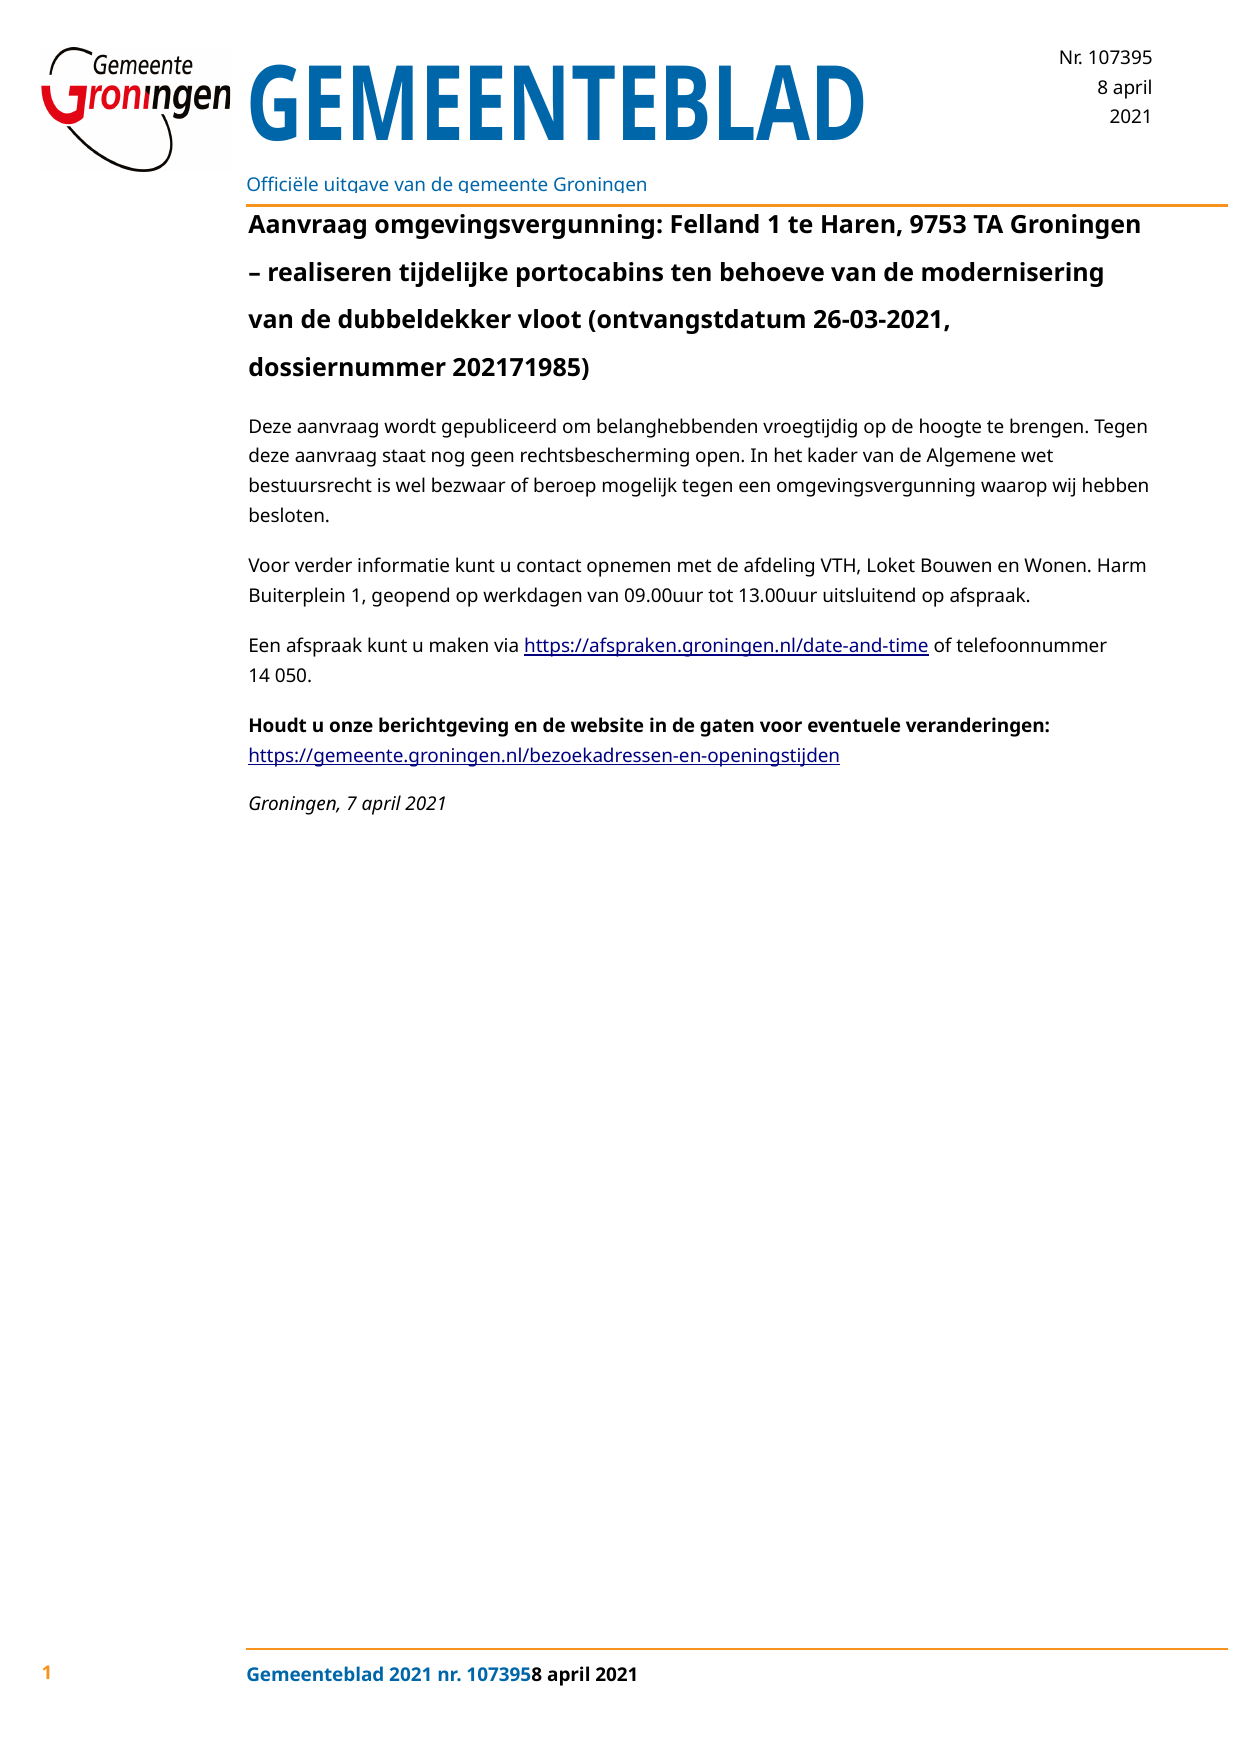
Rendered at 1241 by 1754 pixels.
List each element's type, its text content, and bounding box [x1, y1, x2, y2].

text Aanvraag omgevingsvergunning: Felland 1 te Haren, 9753 TA Groningen – realiseren tijdelijke portocabins ten behoeve van de modernisering van de dubbeldekker vloot (ontvangstdatum 26-03-2021, dossiernummer 202171985) [248, 207, 1152, 384]
picture [41, 47, 231, 172]
text Een afspraak kunt u maken via https://afspraken.groningen.nl/date-and-time of telefoonnummer 14 050. [248, 632, 1152, 688]
text Deze aanvraag wordt gepubliceerd om belanghebbenden vroegtijdig op de hoogte te brengen. Tegen deze aanvraag staat nog geen rechtsbescherming open. In het kader van de Algemene wet bestuursrecht is wel bezwaar of beroep mogelijk tegen een omgevingsvergunning waarop wij hebben besloten. [248, 413, 1152, 528]
text Groningen, 7 april 2021 [248, 790, 1152, 815]
text Houdt u onze berichtgeving en de website in de gaten voor eventuele veranderingen: https://gemeente.groningen.nl/bezoekadressen-en-openingstijden [248, 712, 1152, 768]
text Voor verder informatie kunt u contact opnemen met de afdeling VTH, Loket Bouwen en Wonen. Harm Buiterplein 1, geopend op werkdagen van 09.00uur tot 13.00uur uitsluitend op afspraak. [248, 552, 1152, 608]
